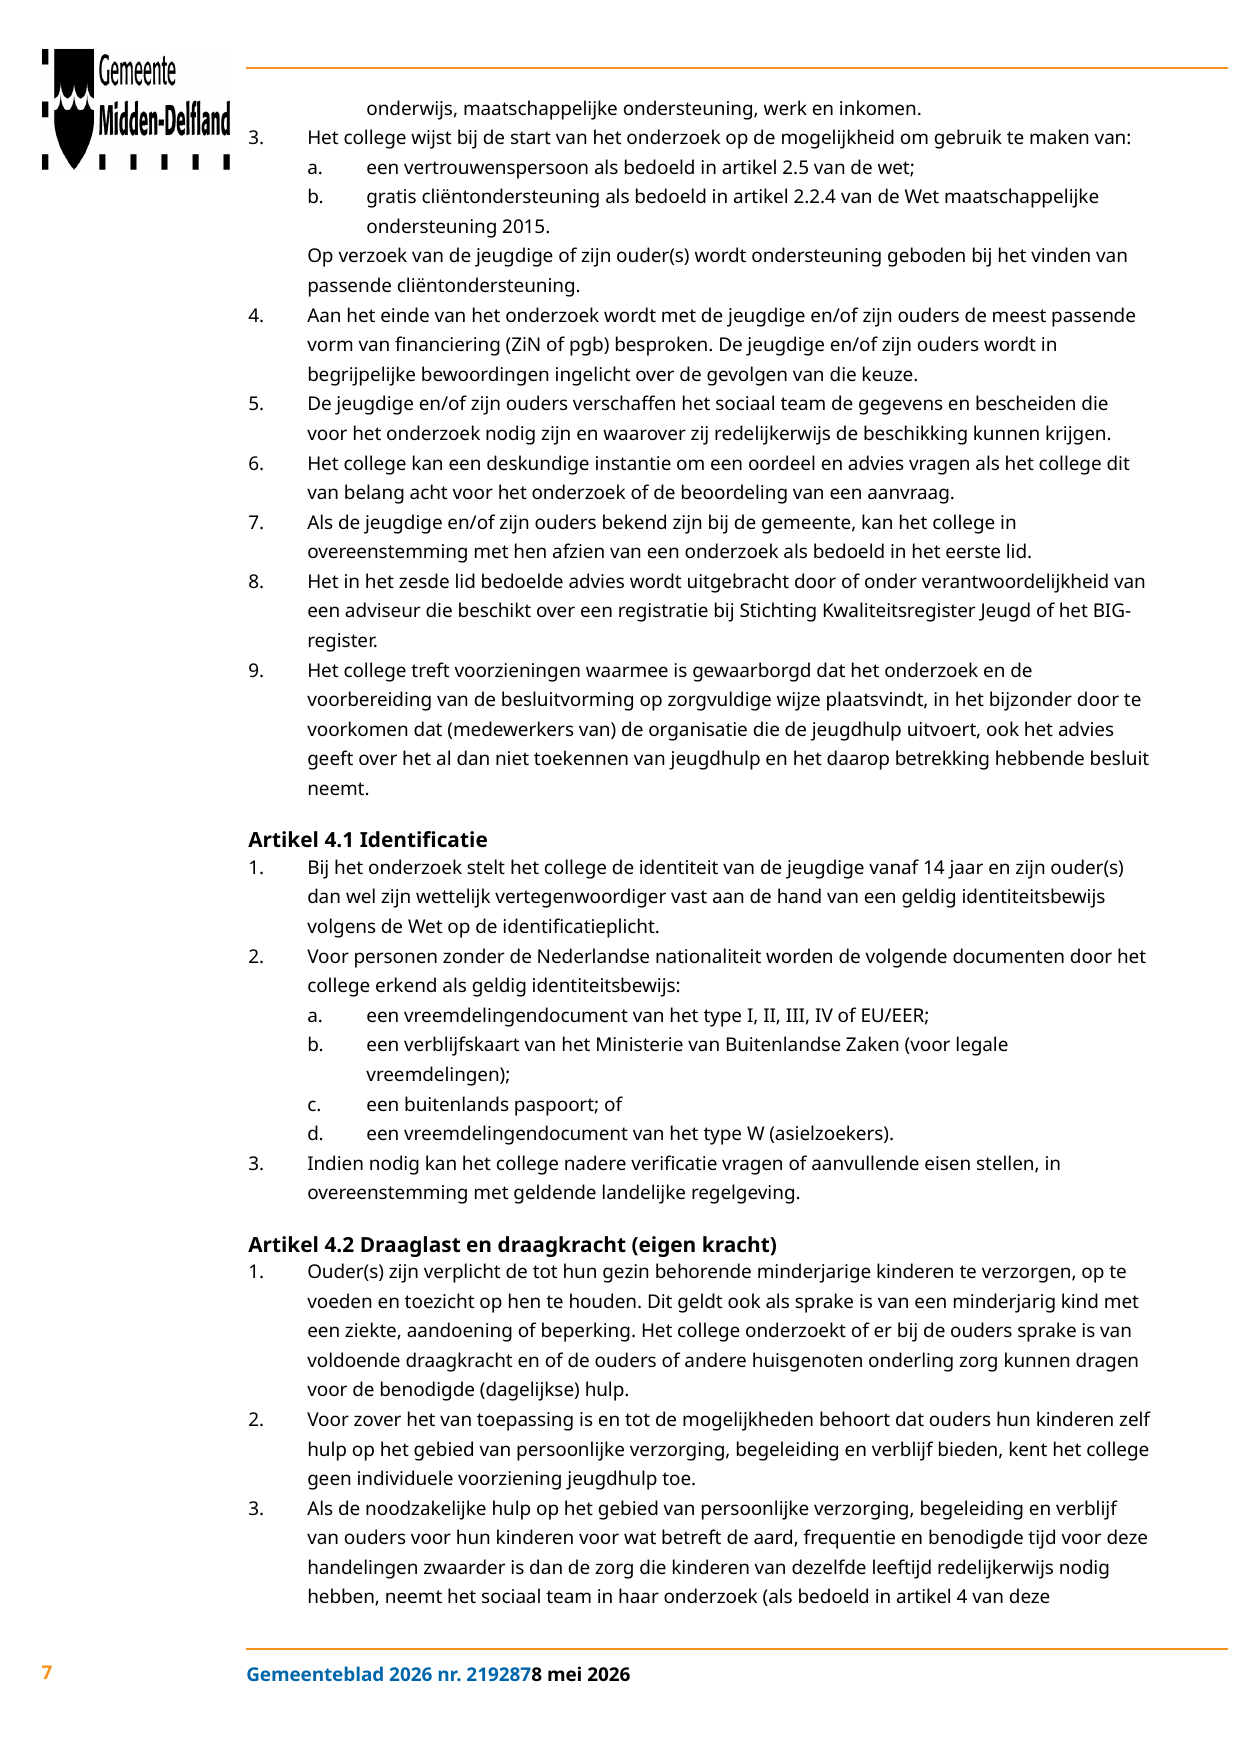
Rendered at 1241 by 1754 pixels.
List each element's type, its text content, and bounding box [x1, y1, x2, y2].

list Aan het einde van het onderzoek wordt met de jeugdige en/of zijn ouders de meest passende vorm van financiering (ZiN of pgb) besproken. De jeugdige en/of zijn ouders wordt in begrijpelijke bewoordingen ingelicht over de gevolgen van die keuze. [248, 302, 1152, 387]
text Artikel 4.1 Identificatie [248, 826, 1152, 854]
list onderwijs, maatschappelijke ondersteuning, werk en inkomen. [307, 95, 1152, 121]
list een vreemdelingendocument van het type W (asielzoekers). [307, 1120, 1152, 1146]
list Het college treft voorzieningen waarmee is gewaarborgd dat het onderzoek en de voorbereiding van de besluitvorming op zorgvuldige wijze plaatsvindt, in het bijzonder door te voorkomen dat (medewerkers van) de organisatie die de jeugdhulp uitvoert, ook het advies geeft over het al dan niet toekennen van jeugdhulp en het daarop betrekking hebbende besluit neemt. [248, 657, 1152, 801]
list Op verzoek van de jeugdige of zijn ouder(s) wordt ondersteuning geboden bij het vinden van passende cliëntondersteuning. [248, 243, 1152, 298]
list een vertrouwenspersoon als bedoeld in artikel 2.5 van de wet; [307, 154, 1152, 180]
list Indien nodig kan het college nadere verificatie vragen of aanvullende eisen stellen, in overeenstemming met geldende landelijke regelgeving. [248, 1150, 1152, 1205]
list een vreemdelingendocument van het type I, II, III, IV of EU/EER; [307, 1002, 1152, 1028]
list Het college wijst bij de start van het onderzoek op de mogelijkheid om gebruik te maken van: [248, 124, 1152, 150]
list Het in het zesde lid bedoelde advies wordt uitgebracht door of onder verantwoordelijkheid van een adviseur die beschikt over een registratie bij Stichting Kwaliteitsregister Jeugd of het BIG-register. [248, 568, 1152, 653]
list De jeugdige en/of zijn ouders verschaffen het sociaal team de gegevens en bescheiden die voor het onderzoek nodig zijn en waarover zij redelijkerwijs de beschikking kunnen krijgen. [248, 391, 1152, 446]
list Bij het onderzoek stelt het college de identiteit van de jeugdige vanaf 14 jaar en zijn ouder(s) dan wel zijn wettelijk vertegenwoordiger vast aan de hand van een geldig identiteitsbewijs volgens de Wet op de identificatieplicht. [248, 854, 1152, 939]
list Voor personen zonder de Nederlandse nationaliteit worden de volgende documenten door het college erkend als geldig identiteitsbewijs: [248, 943, 1152, 998]
list Ouder(s) zijn verplicht de tot hun gezin behorende minderjarige kinderen te verzorgen, op te voeden en toezicht op hen te houden. Dit geldt ook als sprake is van een minderjarig kind met een ziekte, aandoening of beperking. Het college onderzoekt of er bij de ouders sprake is van voldoende draagkracht en of de ouders of andere huisgenoten onderling zorg kunnen dragen voor de benodigde (dagelijkse) hulp. [248, 1258, 1152, 1402]
text Artikel 4.2 Draaglast en draagkracht (eigen kracht) [248, 1230, 1152, 1258]
list Voor zover het van toepassing is en tot de mogelijkheden behoort dat ouders hun kinderen zelf hulp op het gebied van persoonlijke verzorging, begeleiding en verblijf bieden, kent het college geen individuele voorziening jeugdhulp toe. [248, 1406, 1152, 1491]
list een buitenlands paspoort; of [307, 1091, 1152, 1116]
picture [41, 47, 231, 172]
list een verblijfskaart van het Ministerie van Buitenlandse Zaken (voor legale vreemdelingen); [307, 1032, 1152, 1087]
list Het college kan een deskundige instantie om een oordeel en advies vragen als het college dit van belang acht voor het onderzoek of de beoordeling van een aanvraag. [248, 450, 1152, 505]
list Als de noodzakelijke hulp op het gebied van persoonlijke verzorging, begeleiding en verblijf van ouders voor hun kinderen voor wat betreft de aard, frequentie en benodigde tijd voor deze handelingen zwaarder is dan de zorg die kinderen van dezelfde leeftijd redelijkerwijs nodig hebben, neemt het sociaal team in haar onderzoek (als bedoeld in artikel 4 van deze [248, 1495, 1152, 1609]
list gratis cliëntondersteuning als bedoeld in artikel 2.2.4 van de Wet maatschappelijke ondersteuning 2015. [307, 183, 1152, 239]
list Als de jeugdige en/of zijn ouders bekend zijn bij de gemeente, kan het college in overeenstemming met hen afzien van een onderzoek als bedoeld in het eerste lid. [248, 509, 1152, 564]
